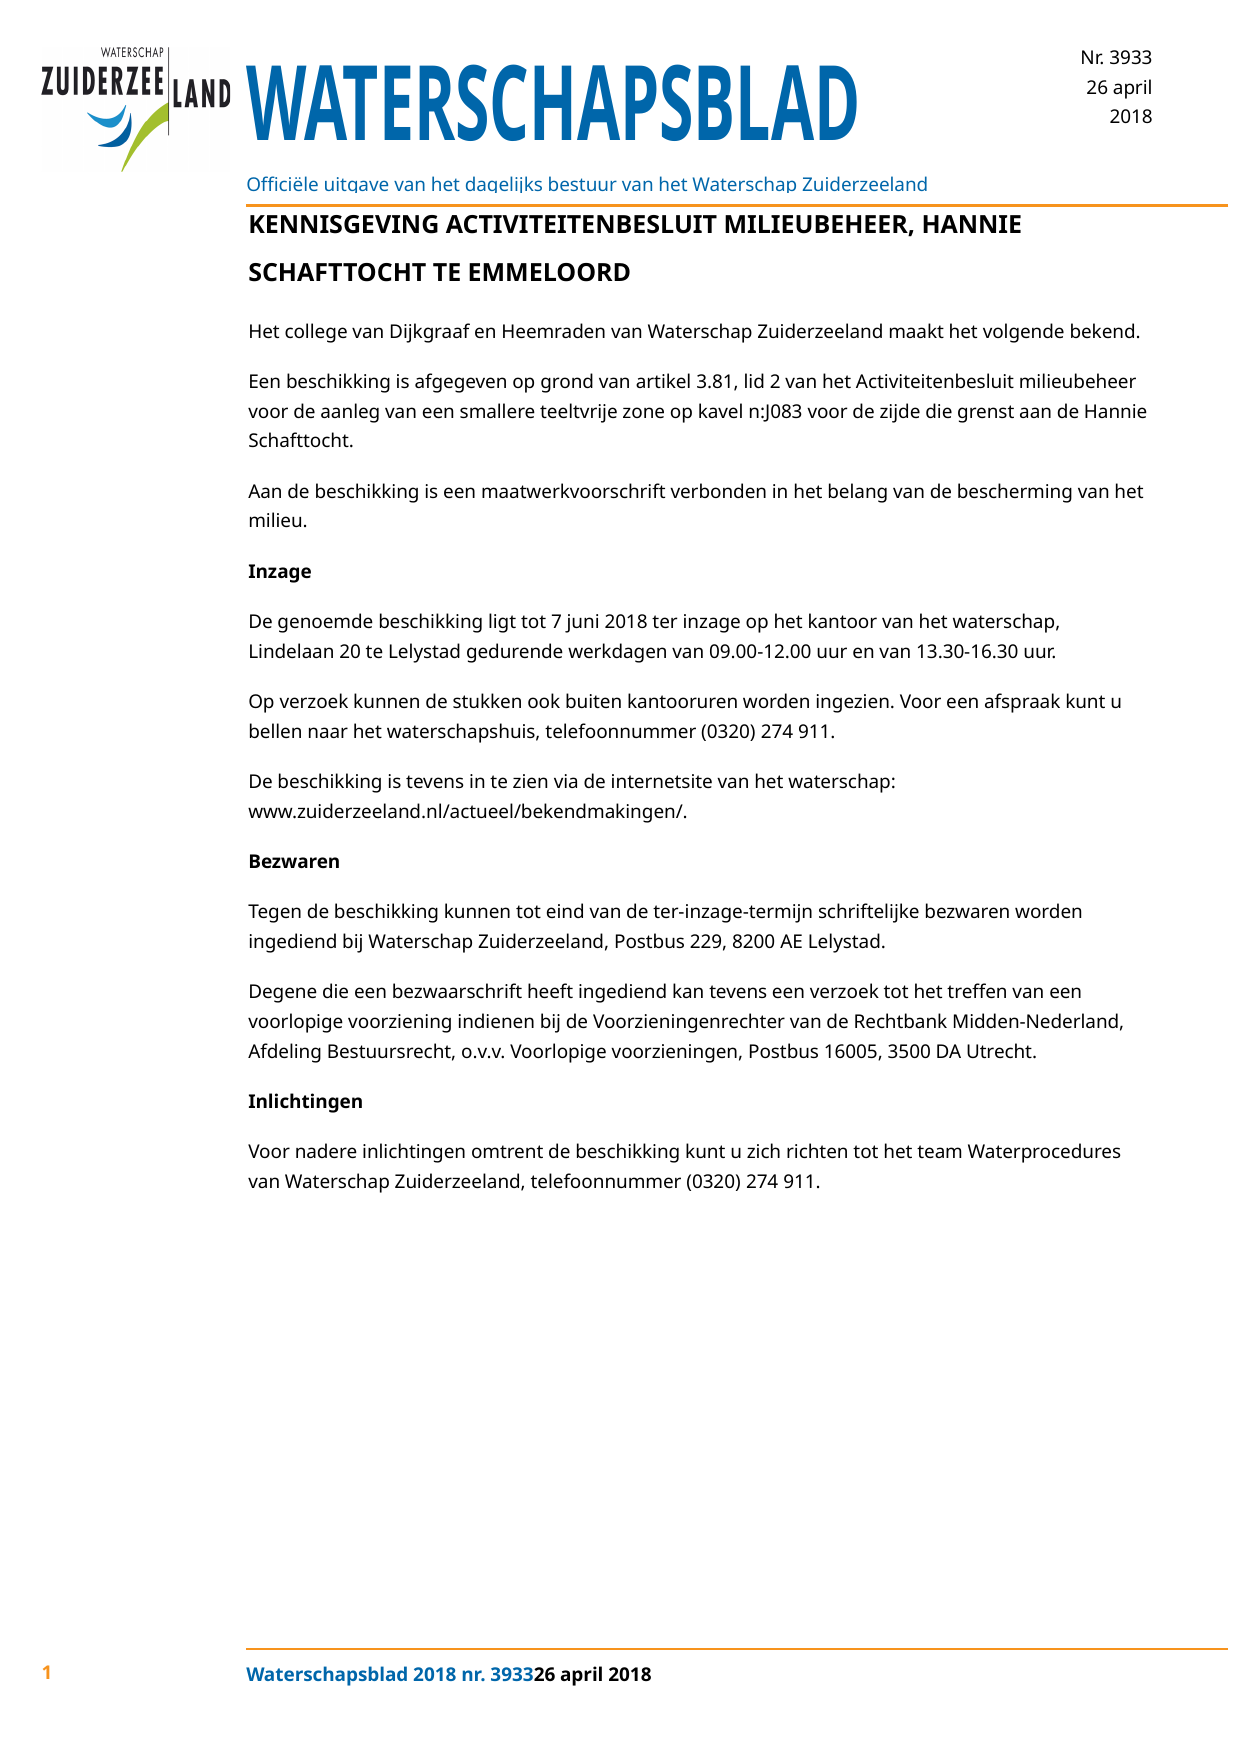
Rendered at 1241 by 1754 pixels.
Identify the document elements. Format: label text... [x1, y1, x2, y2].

text Inlichtingen [248, 1088, 1152, 1114]
text Aan de beschikking is een maatwerkvoorschrift verbonden in het belang van de bescherming van het milieu. [248, 478, 1152, 533]
text Een beschikking is afgegeven op grond van artikel 3.81, lid 2 van het Activiteitenbesluit milieubeheer voor de aanleg van een smallere teeltvrije zone op kavel n:J083 voor de zijde die grenst aan de Hannie Schafttocht. [248, 368, 1152, 453]
text Degene die een bezwaarschrift heeft ingediend kan tevens een verzoek tot het treffen van een voorlopige voorziening indienen bij de Voorzieningenrechter van de Rechtbank Midden-Nederland, Afdeling Bestuursrecht, o.v.v. Voorlopige voorzieningen, Postbus 16005, 3500 DA Utrecht. [248, 979, 1152, 1064]
text De beschikking is tevens in te zien via de internetsite van het waterschap: www.zuiderzeeland.nl/actueel/bekendmakingen/. [248, 768, 1152, 824]
text Bezwaren [248, 848, 1152, 874]
picture [41, 47, 231, 172]
text Voor nadere inlichtingen omtrent de beschikking kunt u zich richten tot het team Waterprocedures van Waterschap Zuiderzeeland, telefoonnummer (0320) 274 911. [248, 1139, 1152, 1194]
text Inzage [248, 558, 1152, 584]
text Het college van Dijkgraaf en Heemraden van Waterschap Zuiderzeeland maakt het volgende bekend. [248, 318, 1152, 344]
text De genoemde beschikking ligt tot 7 juni 2018 ter inzage op het kantoor van het waterschap, Lindelaan 20 te Lelystad gedurende werkdagen van 09.00-12.00 uur en van 13.30-16.30 uur. [248, 608, 1152, 664]
text KENNISGEVING ACTIVITEITENBESLUIT MILIEUBEHEER, HANNIE SCHAFTTOCHT TE EMMELOORD [248, 207, 1152, 288]
text Op verzoek kunnen de stukken ook buiten kantooruren worden ingezien. Voor een afspraak kunt u bellen naar het waterschapshuis, telefoonnummer (0320) 274 911. [248, 688, 1152, 744]
text Tegen de beschikking kunnen tot eind van de ter-inzage-termijn schriftelijke bezwaren worden ingediend bij Waterschap Zuiderzeeland, Postbus 229, 8200 AE Lelystad. [248, 899, 1152, 954]
